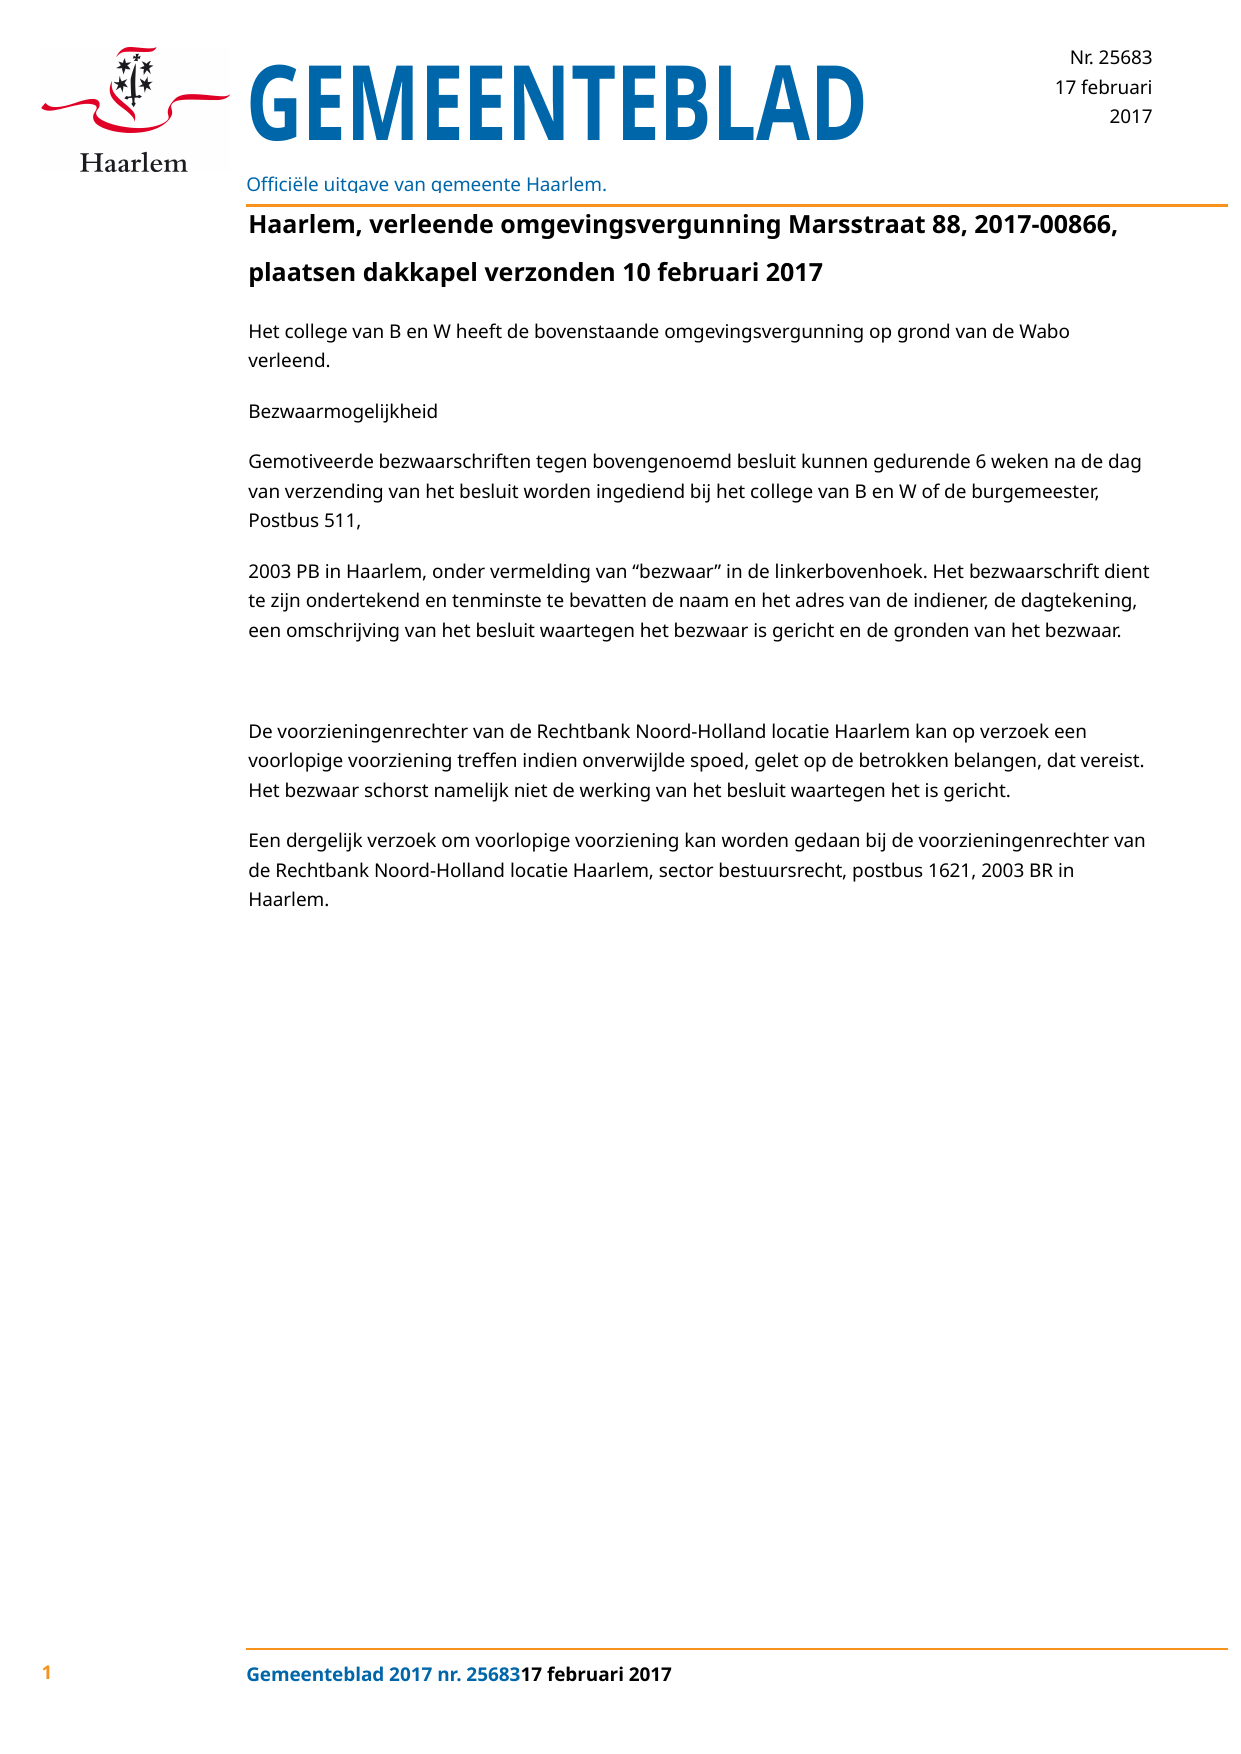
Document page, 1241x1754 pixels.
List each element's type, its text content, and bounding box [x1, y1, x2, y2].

text Een dergelijk verzoek om voorlopige voorziening kan worden gedaan bij de voorzieningenrechter van de Rechtbank Noord-Holland locatie Haarlem, sector bestuursrecht, postbus 1621, 2003 BR in Haarlem. [248, 827, 1152, 912]
text 2003 PB in Haarlem, onder vermelding van “bezwaar” in de linkerbovenhoek. Het bezwaarschrift dient te zijn ondertekend en tenminste te bevatten de naam en het adres van de indiener, de dagtekening, een omschrijving van het besluit waartegen het bezwaar is gericht en de gronden van het bezwaar. [248, 558, 1152, 643]
text Haarlem, verleende omgevingsvergunning Marsstraat 88, 2017-00866, plaatsen dakkapel verzonden 10 februari 2017 [248, 207, 1152, 288]
text Bezwaarmogelijkheid [248, 398, 1152, 424]
text De voorzieningenrechter van de Rechtbank Noord-Holland locatie Haarlem kan op verzoek een voorlopige voorziening treffen indien onverwijlde spoed, gelet op de betrokken belangen, dat vereist. Het bezwaar schorst namelijk niet de werking van het besluit waartegen het is gericht. [248, 718, 1152, 803]
text Het college van B en W heeft de bovenstaande omgevingsvergunning op grond van de Wabo verleend. [248, 318, 1152, 373]
text Gemotiveerde bezwaarschriften tegen bovengenoemd besluit kunnen gedurende 6 weken na de dag van verzending van het besluit worden ingediend bij het college van B en W of de burgemeester, Postbus 511, [248, 448, 1152, 533]
picture [41, 47, 231, 172]
